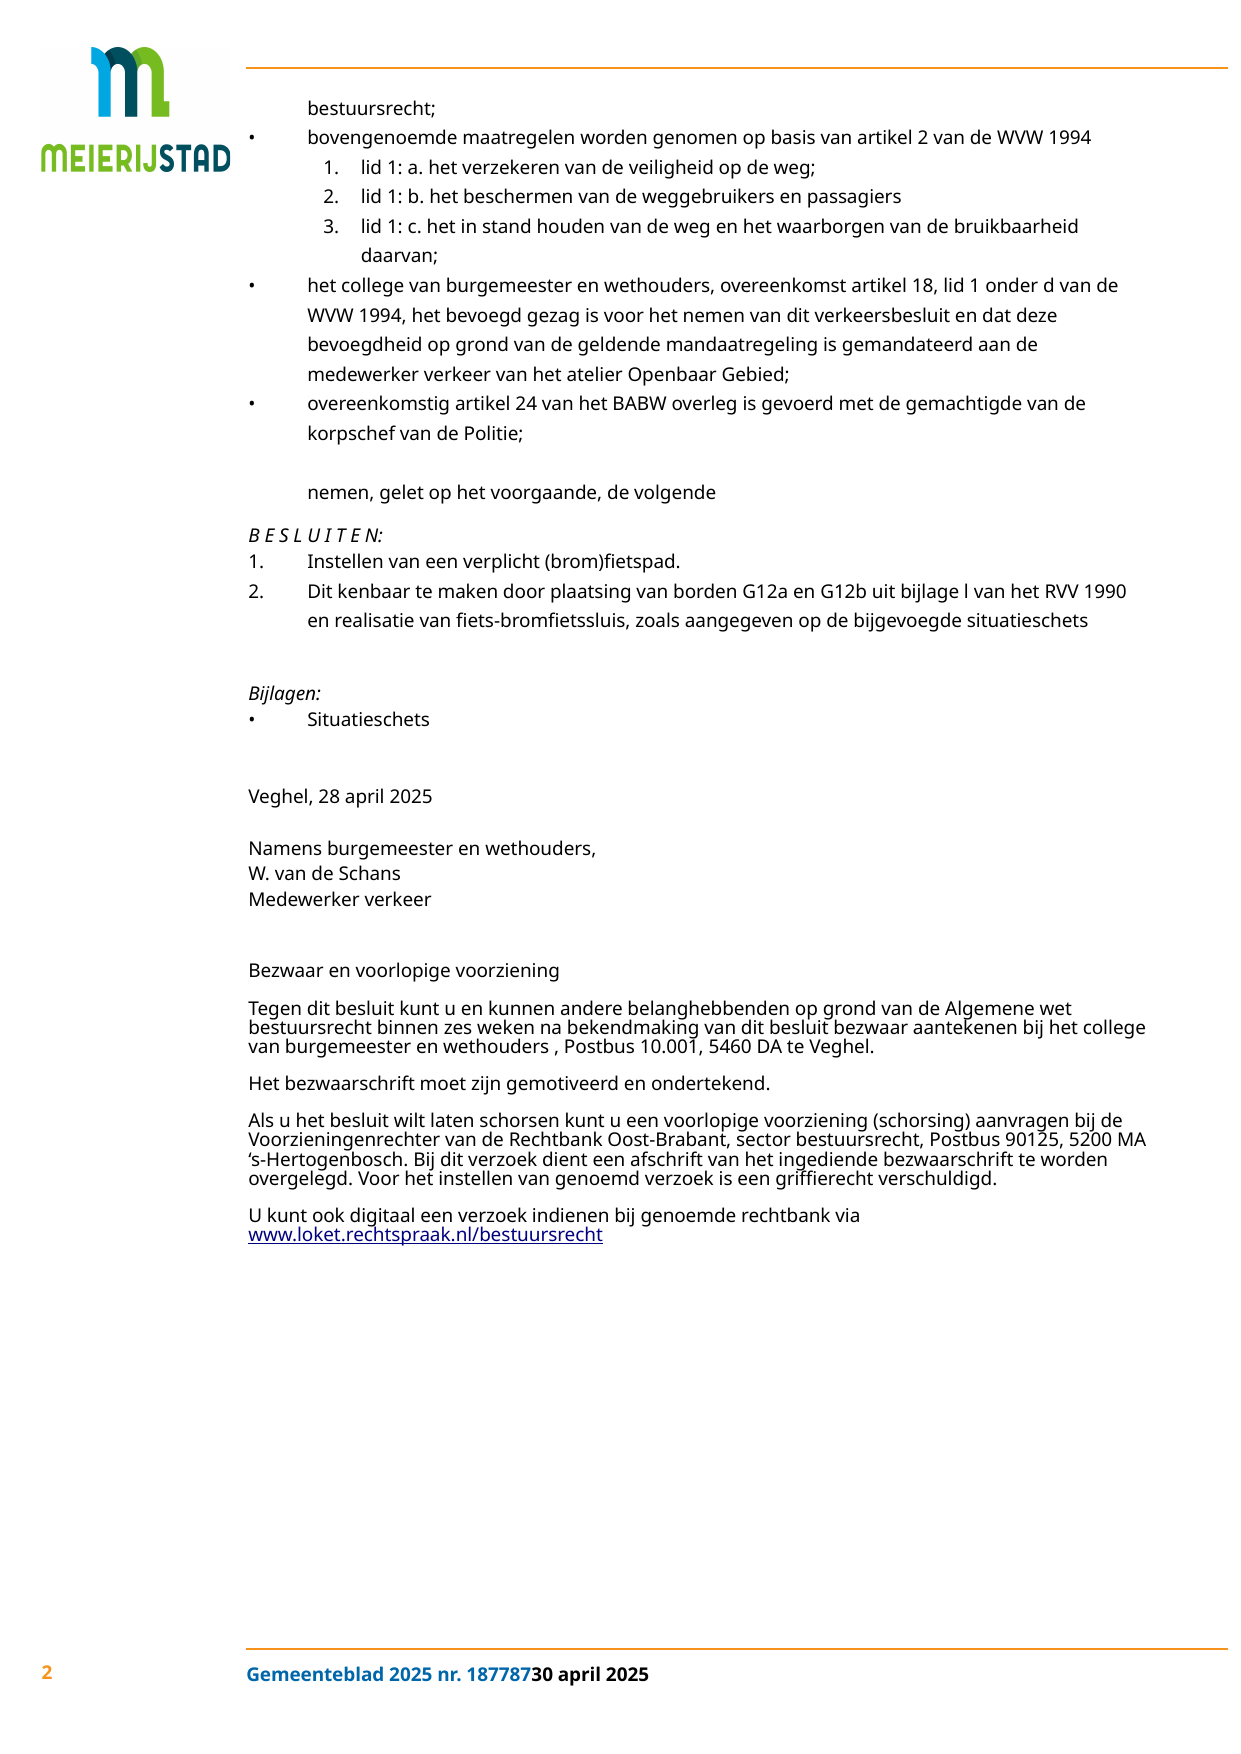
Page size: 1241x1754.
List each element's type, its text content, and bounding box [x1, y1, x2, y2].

list lid 1: c. het in stand houden van de weg en het waarborgen van de bruikbaarheid daarvan; [323, 213, 1152, 268]
text Namens burgemeester en wethouders, [248, 835, 1152, 860]
text Bezwaar en voorlopige voorziening [248, 962, 1152, 982]
text W. van de Schans [248, 860, 1152, 886]
text Als u het besluit wilt laten schorsen kunt u een voorlopige voorziening (schorsing) aanvragen bij de Voorzieningenrechter van de Rechtbank Oost-Brabant, sector bestuursrecht, Postbus 90125, 5200 MA ‘s-Hertogenbosch. Bij dit verzoek dient een afschrift van het ingediende bezwaarschrift te worden overgelegd. Voor het instellen van genoemd verzoek is een griffierecht verschuldigd. [248, 1112, 1152, 1189]
list overeenkomstig artikel 24 van het BABW overleg is gevoerd met de gemachtigde van de korpschef van de Politie; [248, 391, 1152, 446]
list Dit kenbaar te maken door plaatsing van borden G12a en G12b uit bijlage l van het RVV 1990 en realisatie van fiets-bromfietssluis, zoals aangegeven op de bijgevoegde situatieschets [248, 578, 1152, 633]
text B E S L U I T E N: [248, 522, 1152, 548]
list Instellen van een verplicht (brom)fietspad. [248, 548, 1152, 574]
text Tegen dit besluit kunt u en kunnen andere belanghebbenden op grond van de Algemene wet bestuursrecht binnen zes weken na bekendmaking van dit besluit bezwaar aantekenen bij het college van burgemeester en wethouders , Postbus 10.001, 5460 DA te Veghel. [248, 999, 1152, 1057]
list het college van burgemeester en wethouders, overeenkomst artikel 18, lid 1 onder d van de WVW 1994, het bevoegd gezag is voor het nemen van dit verkeersbesluit en dat deze bevoegdheid op grond van de geldende mandaatregeling is gemandateerd aan de medewerker verkeer van het atelier Openbaar Gebied; [248, 272, 1152, 387]
list nemen, gelet op het voorgaande, de volgende [248, 479, 1152, 505]
text U kunt ook digitaal een verzoek indienen bij genoemde rechtbank via www.loket.rechtspraak.nl/bestuursrecht [248, 1207, 1152, 1245]
text Het bezwaarschrift moet zijn gemotiveerd en ondertekend. [248, 1075, 1152, 1094]
list Situatieschets [248, 706, 1152, 732]
list bestuursrecht; [248, 95, 1152, 121]
list bovengenoemde maatregelen worden genomen op basis van artikel 2 van de WVW 1994 [248, 124, 1152, 150]
picture [41, 47, 231, 172]
list lid 1: b. het beschermen van de weggebruikers en passagiers [323, 183, 1152, 209]
text Medewerker verkeer [248, 886, 1152, 912]
list lid 1: a. het verzekeren van de veiligheid op de weg; [323, 154, 1152, 180]
text Veghel, 28 april 2025 [248, 783, 1152, 809]
text Bijlagen: [248, 680, 1152, 706]
